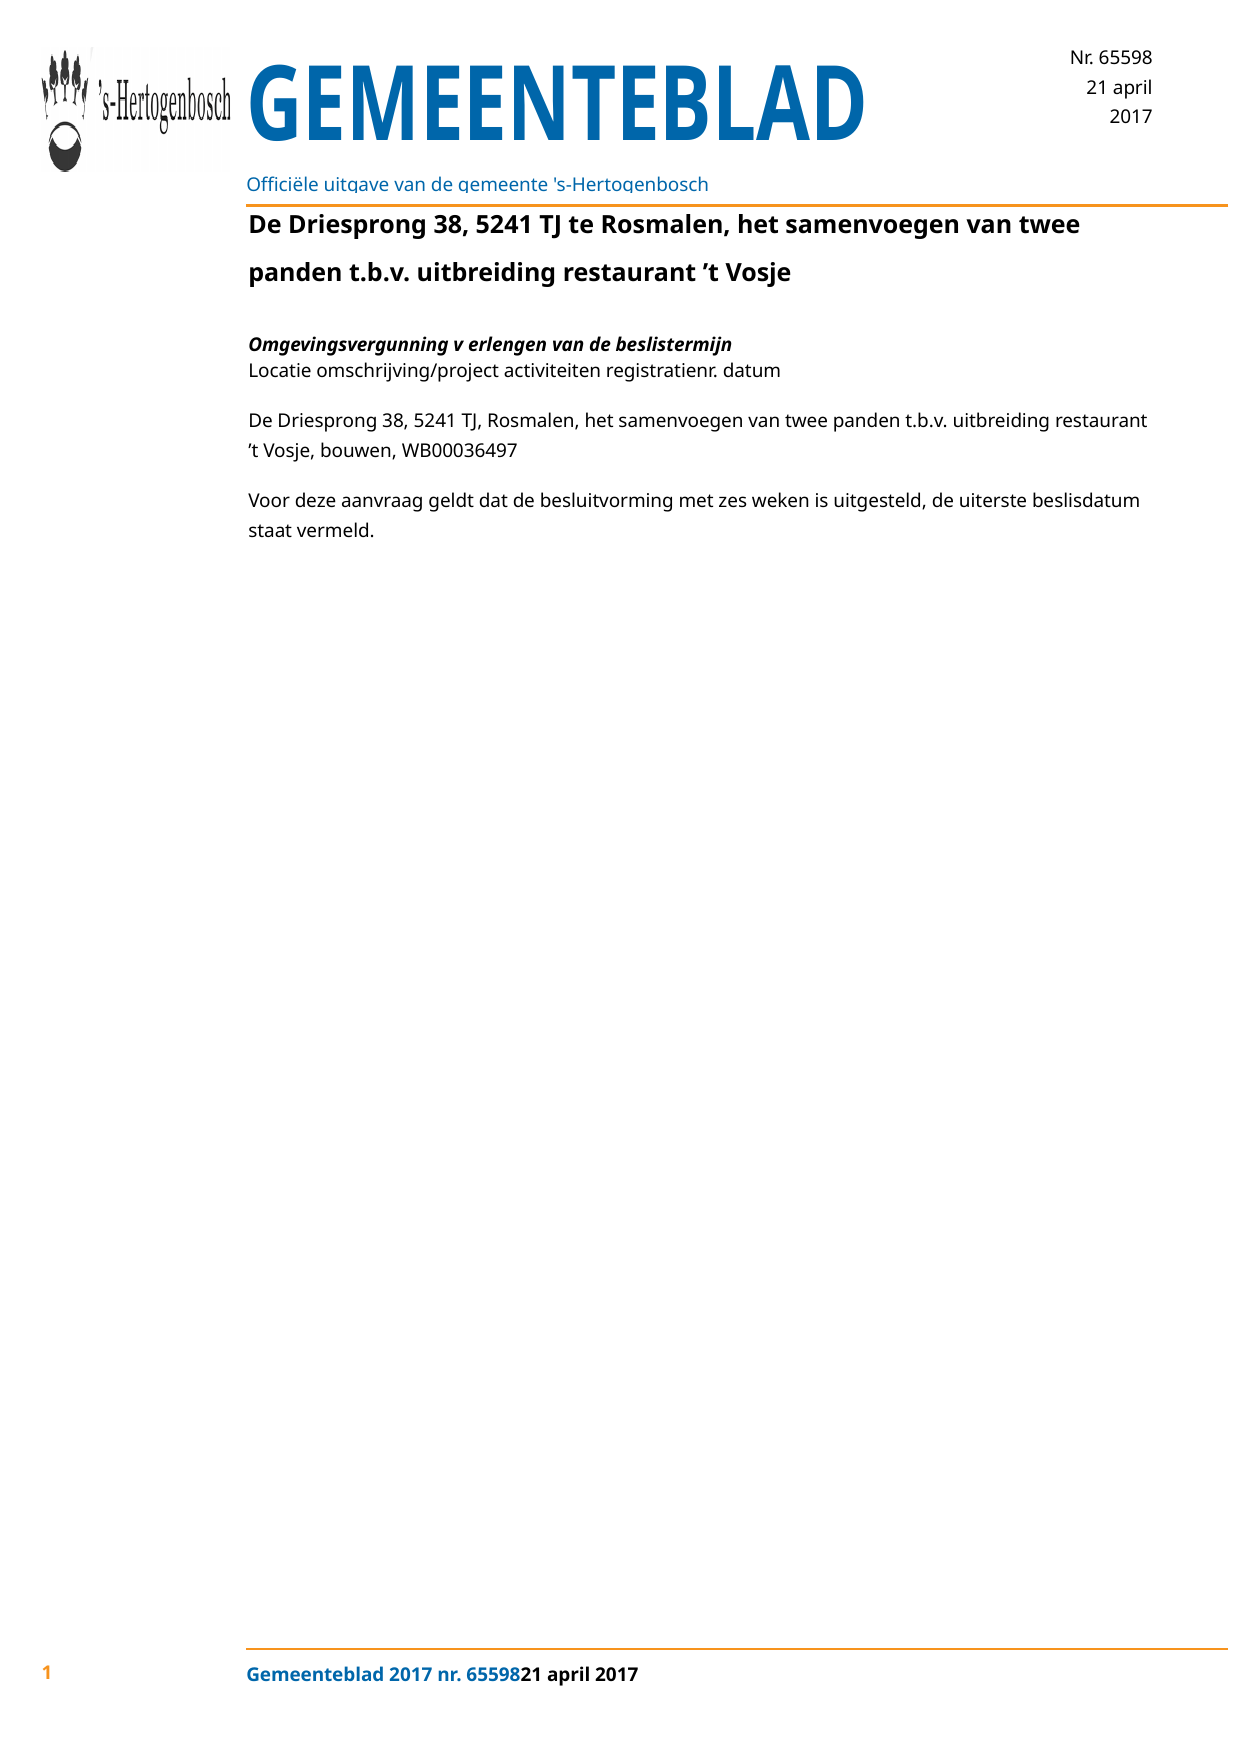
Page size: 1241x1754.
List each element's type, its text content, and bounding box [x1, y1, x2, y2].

text De Driesprong 38, 5241 TJ, Rosmalen, het samenvoegen van twee panden t.b.v. uitbreiding restaurant ’t Vosje, bouwen, WB00036497 [248, 408, 1152, 463]
text Voor deze aanvraag geldt dat de besluitvorming met zes weken is uitgesteld, de uiterste beslisdatum staat vermeld. [248, 488, 1152, 543]
picture [41, 47, 231, 172]
text De Driesprong 38, 5241 TJ te Rosmalen, het samenvoegen van twee panden t.b.v. uitbreiding restaurant ’t Vosje [248, 207, 1152, 288]
text Omgevingsvergunning v erlengen van de beslistermijn [248, 331, 1152, 357]
text Locatie omschrijving/project activiteiten registratienr. datum [248, 357, 1152, 383]
